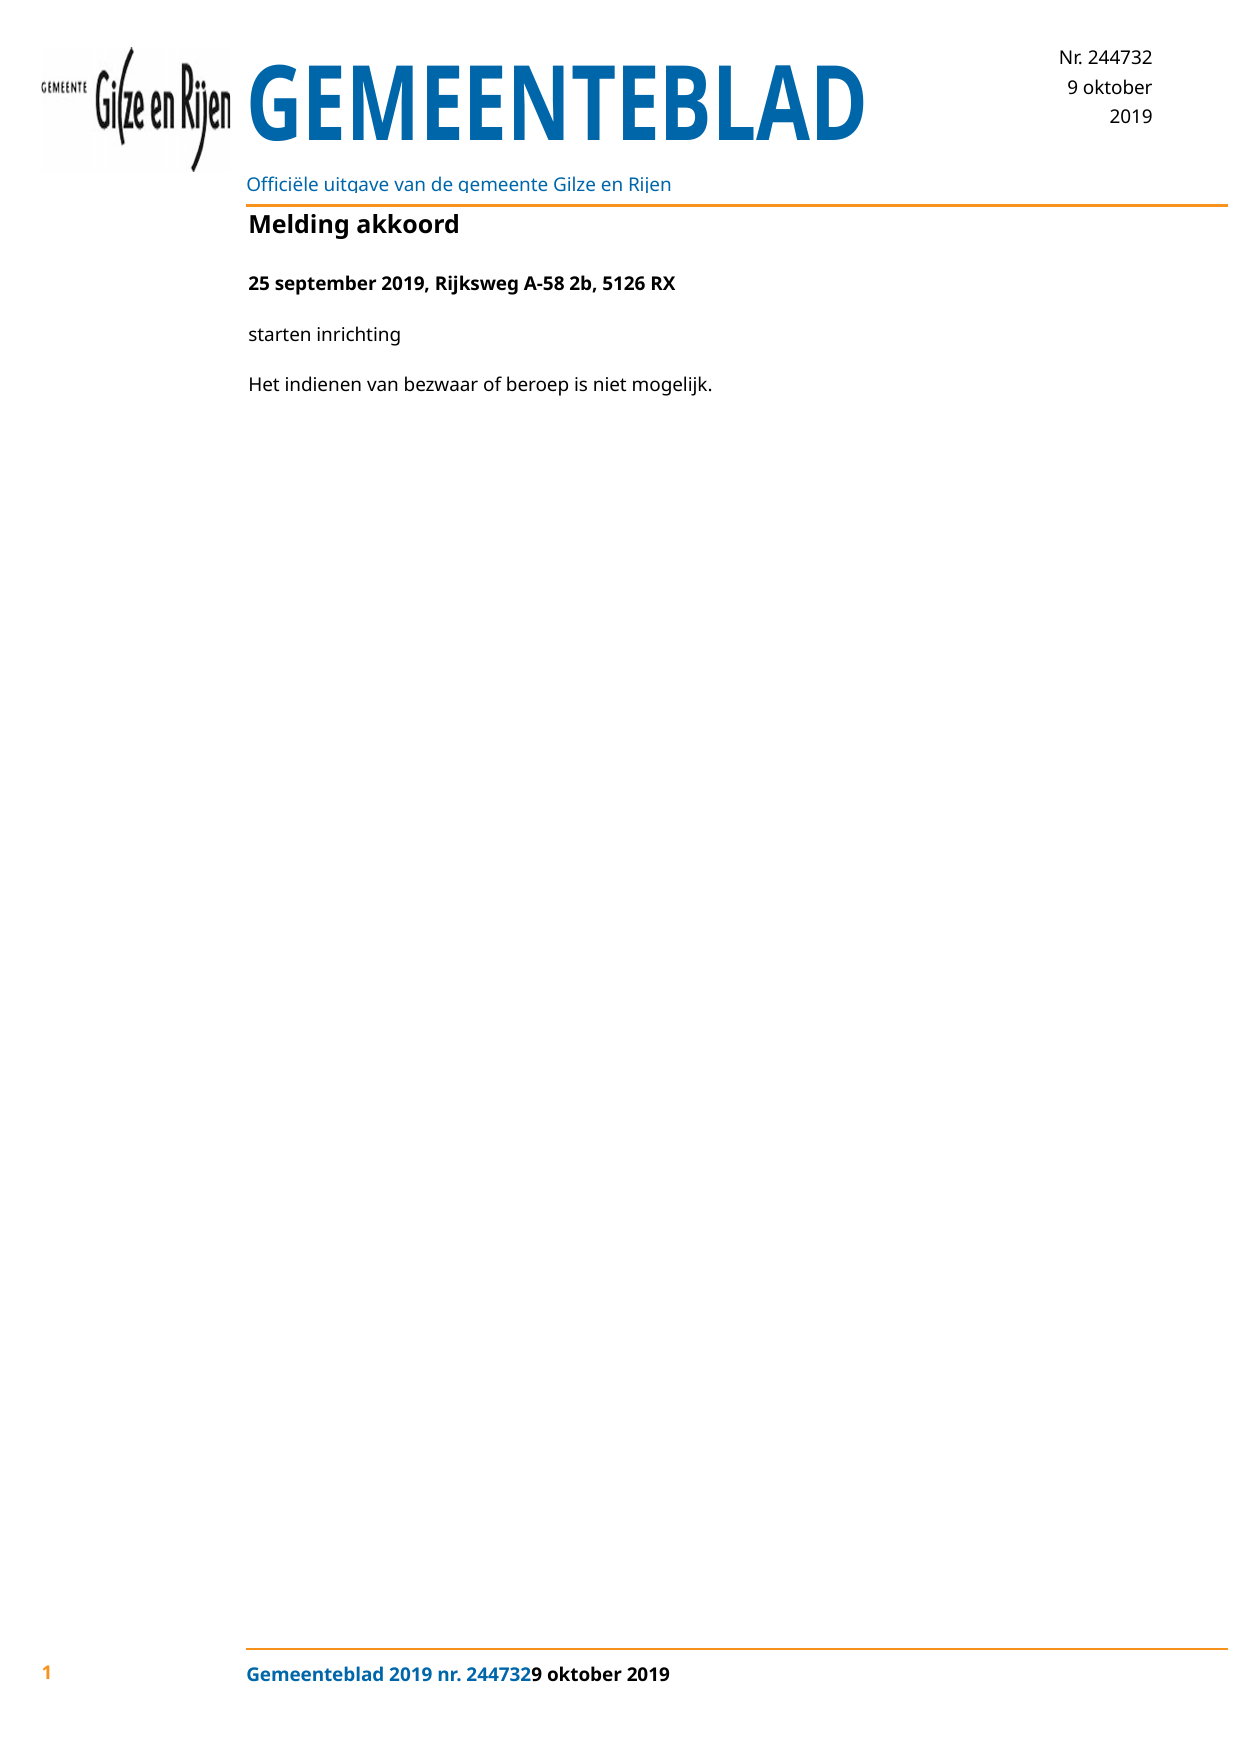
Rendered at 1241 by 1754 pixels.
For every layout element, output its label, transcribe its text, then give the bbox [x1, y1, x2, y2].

text 25 september 2019, Rijksweg A-58 2b, 5126 RX [248, 270, 1152, 296]
text Melding akkoord [248, 207, 1152, 241]
picture [41, 47, 231, 172]
text starten inrichting [248, 321, 1152, 346]
text Het indienen van bezwaar of beroep is niet mogelijk. [248, 371, 1152, 397]
